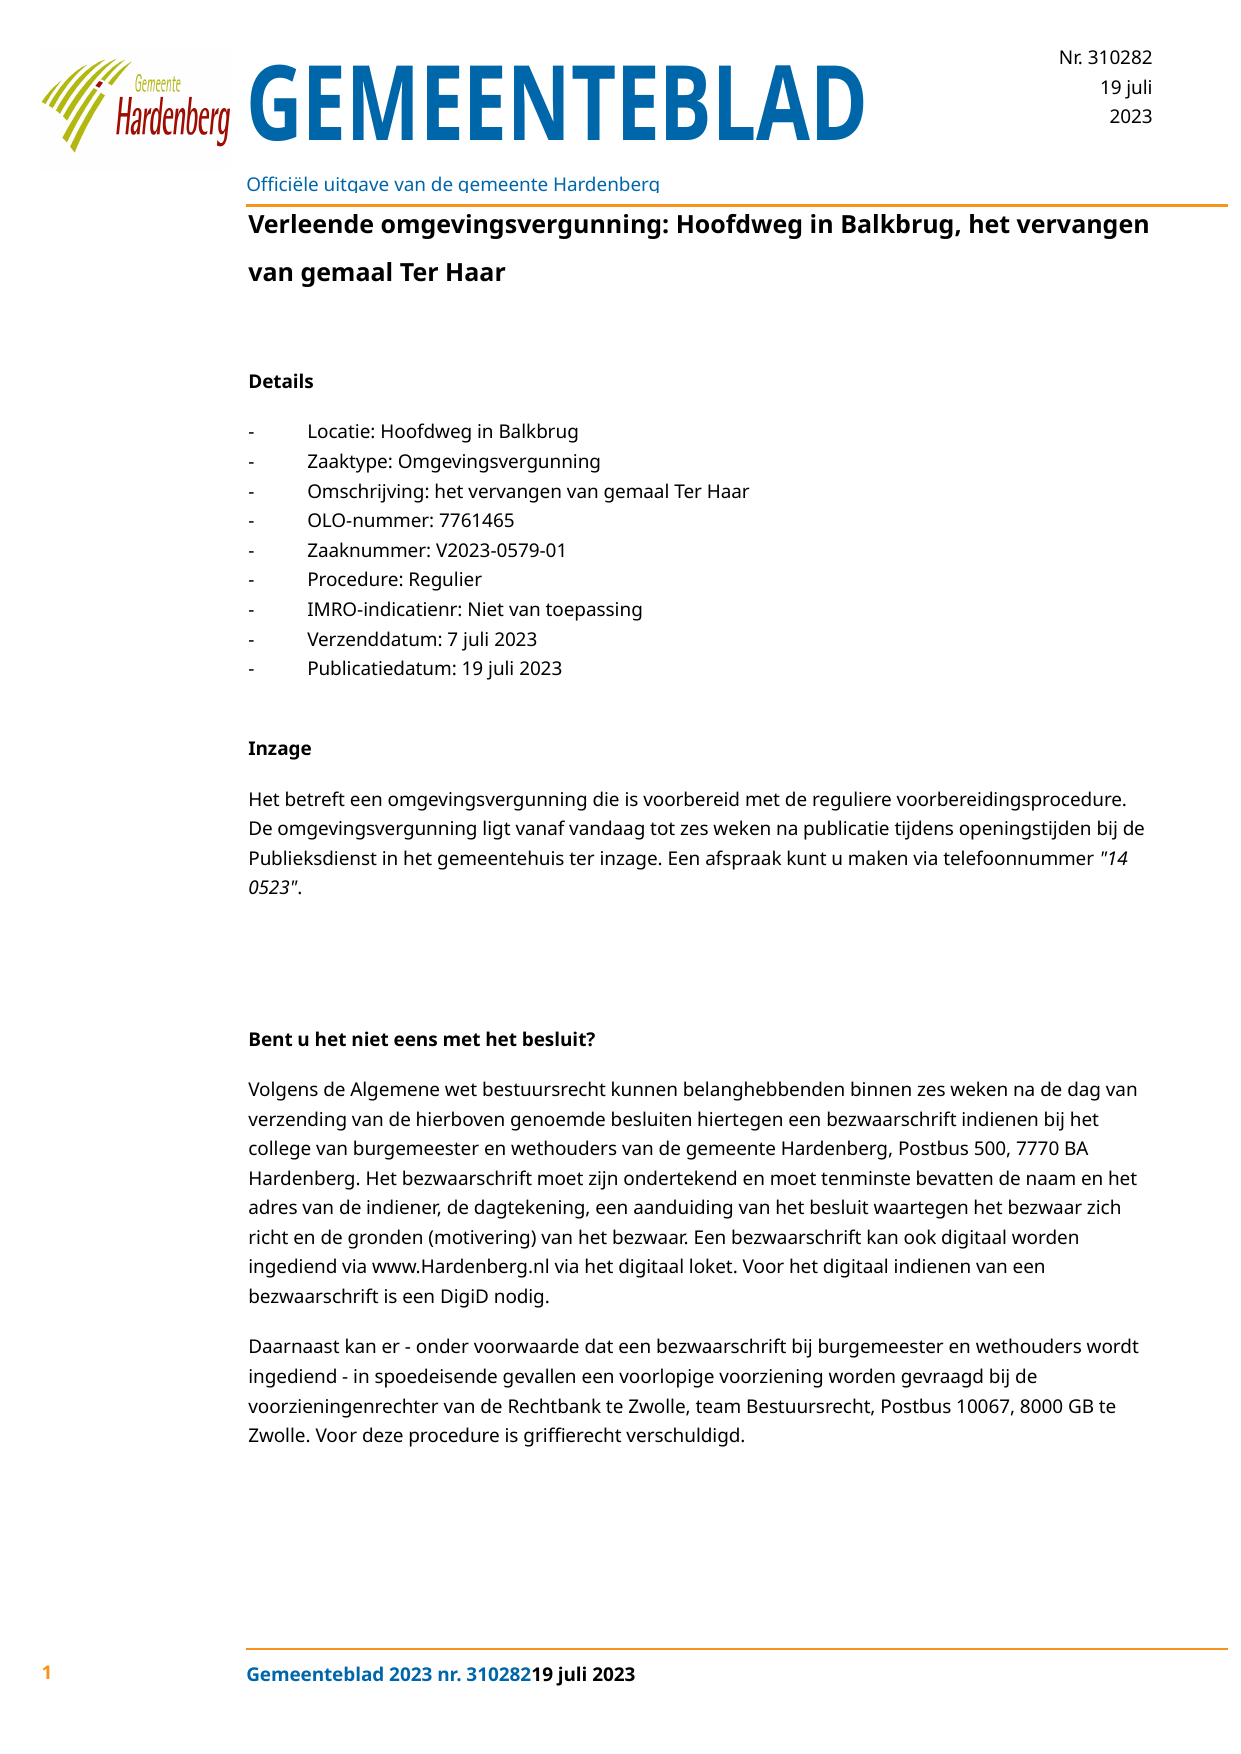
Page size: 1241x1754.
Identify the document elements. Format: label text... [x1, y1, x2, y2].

list Publicatiedatum: 19 juli 2023 [248, 655, 1152, 681]
list Locatie: Hoofdweg in Balkbrug [248, 419, 1152, 444]
list Zaaktype: Omgevingsvergunning [248, 448, 1152, 474]
list Procedure: Regulier [248, 567, 1152, 592]
list IMRO-indicatienr: Niet van toepassing [248, 596, 1152, 622]
text Het betreft een omgevingsvergunning die is voorbereid met de reguliere voorbereidingsprocedure. De omgevingsvergunning ligt vanaf vandaag tot zes weken na publicatie tijdens openingstijden bij de Publieksdienst in het gemeentehuis ter inzage. Een afspraak kunt u maken via telefoonnummer "14 0523". [248, 786, 1152, 900]
list Omschrijving: het vervangen van gemaal Ter Haar [248, 478, 1152, 504]
text Volgens de Algemene wet bestuursrecht kunnen belanghebbenden binnen zes weken na de dag van verzending van de hierboven genoemde besluiten hiertegen een bezwaarschrift indienen bij het college van burgemeester en wethouders van de gemeente Hardenberg, Postbus 500, 7770 BA Hardenberg. Het bezwaarschrift moet zijn ondertekend en moet tenminste bevatten de naam en het adres van de indiener, de dagtekening, een aanduiding van het besluit waartegen het bezwaar zich richt en de gronden (motivering) van het bezwaar. Een bezwaarschrift kan ook digitaal worden ingediend via www.Hardenberg.nl via het digitaal loket. Voor het digitaal indienen van een bezwaarschrift is een DigiD nodig. [248, 1076, 1152, 1309]
list Verzenddatum: 7 juli 2023 [248, 626, 1152, 652]
text Inzage [248, 735, 1152, 761]
list OLO-nummer: 7761465 [248, 507, 1152, 533]
text Bent u het niet eens met het besluit? [248, 1026, 1152, 1052]
text Daarnaast kan er - onder voorwaarde dat een bezwaarschrift bij burgemeester en wethouders wordt ingediend - in spoedeisende gevallen een voorlopige voorziening worden gevraagd bij de voorzieningenrechter van de Rechtbank te Zwolle, team Bestuursrecht, Postbus 10067, 8000 GB te Zwolle. Voor deze procedure is griffierecht verschuldigd. [248, 1334, 1152, 1448]
list Zaaknummer: V2023-0579-01 [248, 537, 1152, 563]
text Details [248, 368, 1152, 394]
text Verleende omgevingsvergunning: Hoofdweg in Balkbrug, het vervangen van gemaal Ter Haar [248, 207, 1152, 288]
picture [41, 47, 231, 172]
